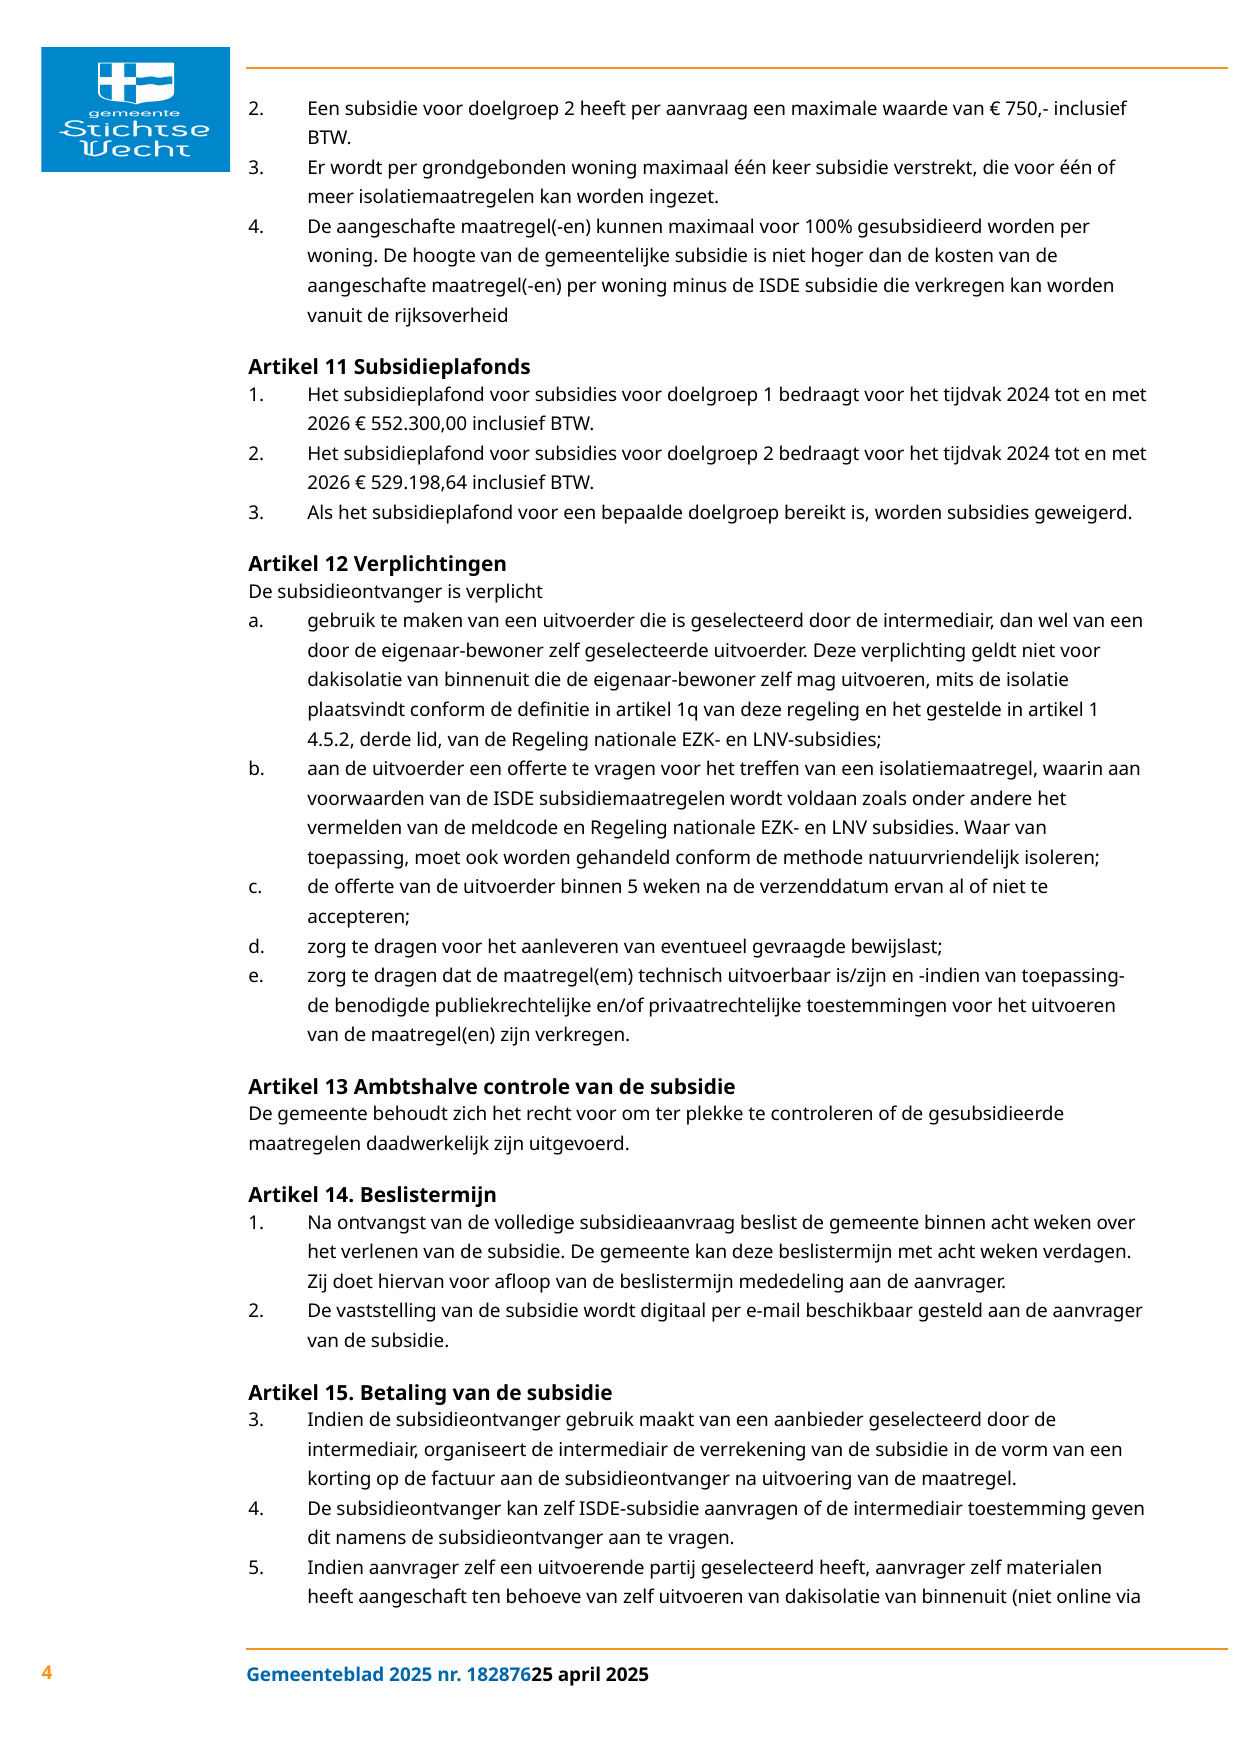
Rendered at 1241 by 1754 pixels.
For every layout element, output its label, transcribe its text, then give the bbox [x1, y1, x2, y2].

list gebruik te maken van een uitvoerder die is geselecteerd door de intermediair, dan wel van een door de eigenaar-bewoner zelf geselecteerde uitvoerder. Deze verplichting geldt niet voor dakisolatie van binnenuit die de eigenaar-bewoner zelf mag uitvoeren, mits de isolatie plaatsvindt conform de definitie in artikel 1q van deze regeling en het gestelde in artikel 1 4.5.2, derde lid, van de Regeling nationale EZK- en LNV-subsidies; [248, 607, 1152, 752]
picture [99, 63, 135, 101]
text Artikel 15. Betaling van de subsidie [248, 1378, 1152, 1406]
list Het subsidieplafond voor subsidies voor doelgroep 1 bedraagt voor het tijdvak 2024 tot en met 2026 € 552.300,00 inclusief BTW. [248, 381, 1152, 436]
list Een subsidie voor doelgroep 2 heeft per aanvraag een maximale waarde van € 750,- inclusief BTW. [248, 95, 1152, 150]
list De subsidieontvanger kan zelf ISDE-subsidie aanvragen of de intermediair toestemming geven dit namens de subsidieontvanger aan te vragen. [248, 1495, 1152, 1550]
text Artikel 14. Beslistermijn [248, 1181, 1152, 1209]
list zorg te dragen voor het aanleveren van eventueel gevraagde bewijslast; [248, 933, 1152, 959]
list Indien aanvrager zelf een uitvoerende partij geselecteerd heeft, aanvrager zelf materialen heeft aangeschaft ten behoeve van zelf uitvoeren van dakisolatie van binnenuit (niet online via [248, 1554, 1152, 1609]
list Als het subsidieplafond voor een bepaalde doelgroep bereikt is, worden subsidies geweigerd. [248, 499, 1152, 525]
list aan de uitvoerder een offerte te vragen voor het treffen van een isolatiemaatregel, waarin aan voorwaarden van de ISDE subsidiemaatregelen wordt voldaan zoals onder andere het vermelden van de meldcode en Regeling nationale EZK- en LNV subsidies. Waar van toepassing, moet ook worden gehandeld conform de methode natuurvriendelijk isoleren; [248, 755, 1152, 870]
list zorg te dragen dat de maatregel(em) technisch uitvoerbaar is/zijn en -indien van toepassing- de benodigde publiekrechtelijke en/of privaatrechtelijke toestemmingen voor het uitvoeren van de maatregel(en) zijn verkregen. [248, 962, 1152, 1047]
list de offerte van de uitvoerder binnen 5 weken na de verzenddatum ervan al of niet te accepteren; [248, 874, 1152, 929]
text De gemeente behoudt zich het recht voor om ter plekke te controleren of de gesubsidieerde maatregelen daadwerkelijk zijn uitgevoerd. [248, 1101, 1152, 1156]
list Er wordt per grondgebonden woning maximaal één keer subsidie verstrekt, die voor één of meer isolatiemaatregelen kan worden ingezet. [248, 154, 1152, 209]
list De aangeschafte maatregel(-en) kunnen maximaal voor 100% gesubsidieerd worden per woning. De hoogte van de gemeentelijke subsidie is niet hoger dan de kosten van de aangeschafte maatregel(-en) per woning minus de ISDE subsidie die verkregen kan worden vanuit de rijksoverheid [248, 213, 1152, 328]
list Het subsidieplafond voor subsidies voor doelgroep 2 bedraagt voor het tijdvak 2024 tot en met 2026 € 529.198,64 inclusief BTW. [248, 440, 1152, 495]
text Artikel 11 Subsidieplafonds [248, 352, 1152, 381]
text Artikel 12 Verplichtingen [248, 549, 1152, 578]
list Indien de subsidieontvanger gebruik maakt van een aanbieder geselecteerd door de intermediair, organiseert de intermediair de verrekening van de subsidie in de vorm van een korting op de factuur aan de subsidieontvanger na uitvoering van de maatregel. [248, 1406, 1152, 1491]
list De vaststelling van de subsidie wordt digitaal per e-mail beschikbaar gesteld aan de aanvrager van de subsidie. [248, 1298, 1152, 1353]
text Artikel 13 Ambtshalve controle van de subsidie [248, 1072, 1152, 1101]
list Na ontvangst van de volledige subsidieaanvraag beslist de gemeente binnen acht weken over het verlenen van de subsidie. De gemeente kan deze beslistermijn met acht weken verdagen. Zij doet hiervan voor afloop van de beslistermijn mededeling aan de aanvrager. [248, 1209, 1152, 1294]
text De subsidieontvanger is verplicht [248, 578, 1152, 604]
picture [137, 63, 174, 103]
